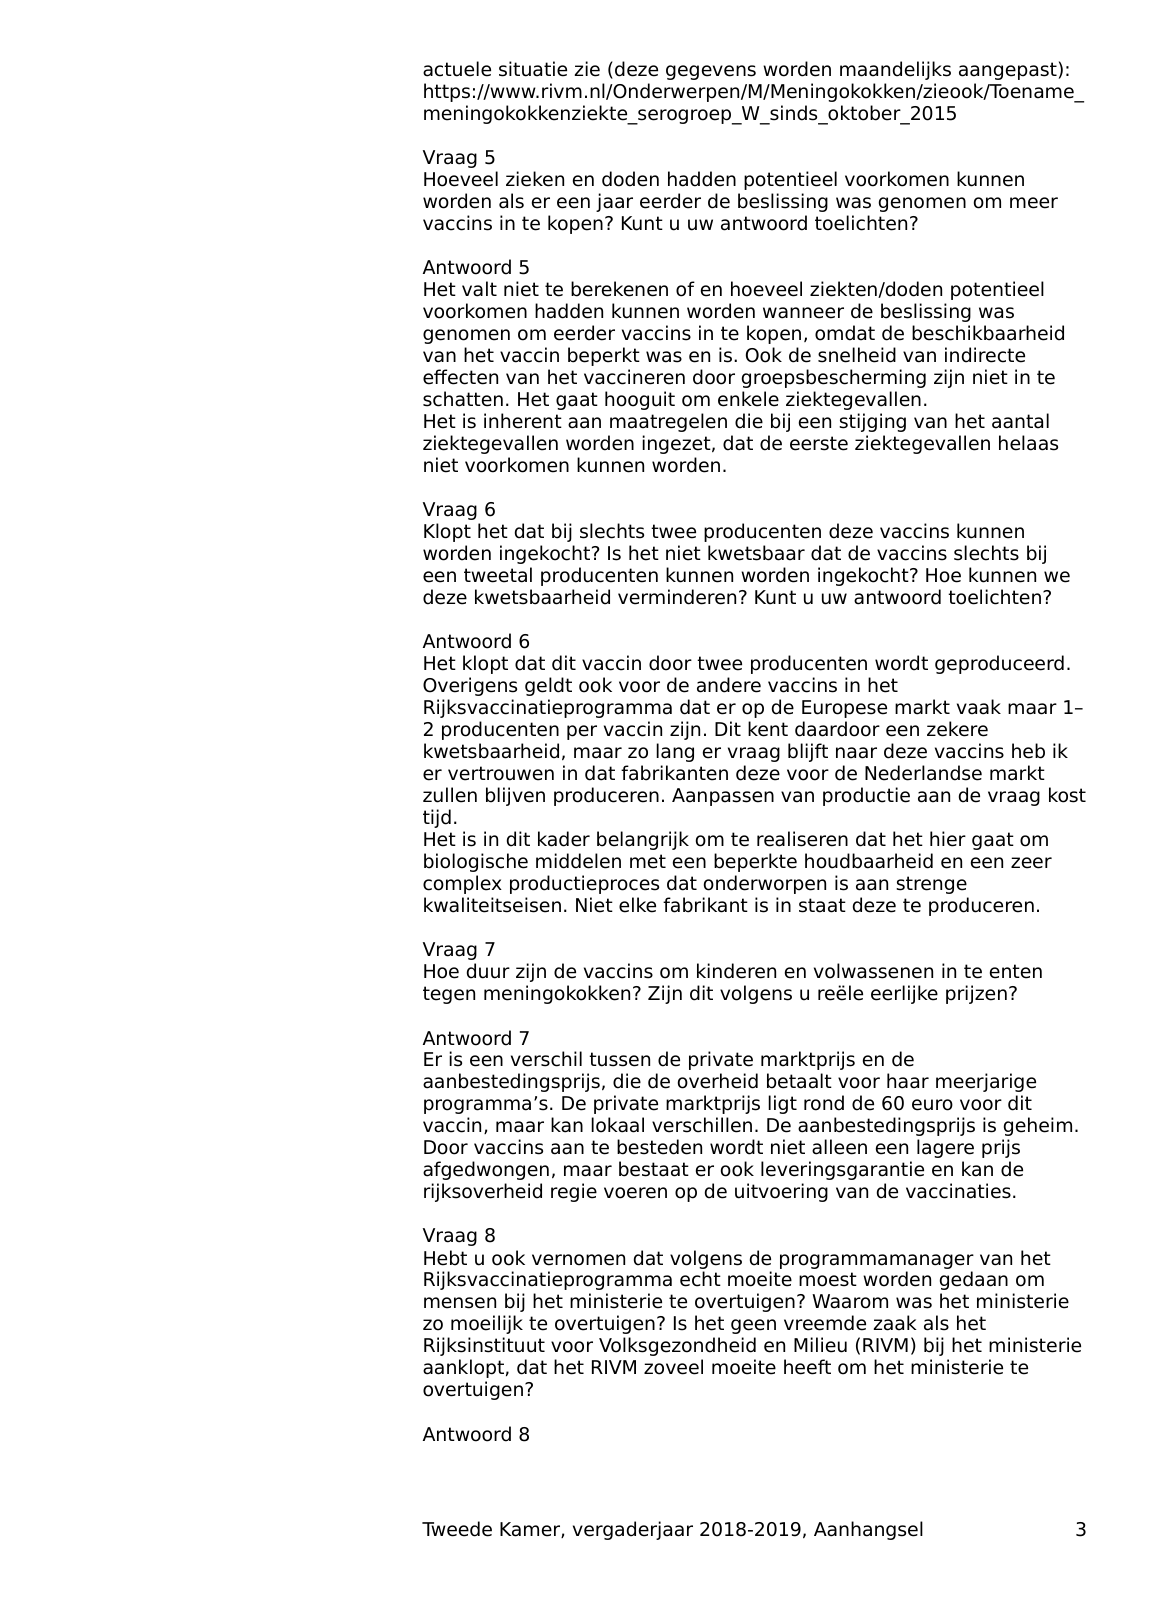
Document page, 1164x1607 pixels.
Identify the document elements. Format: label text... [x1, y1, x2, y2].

text Vraag 8 [422, 1225, 1087, 1247]
text Hoeveel zieken en doden hadden potentieel voorkomen kunnen worden als er een jaar eerder de beslissing was genomen om meer vaccins in te kopen? Kunt u uw antwoord toelichten? [422, 169, 1087, 235]
text Antwoord 5 [422, 257, 1087, 279]
text Het klopt dat dit vaccin door twee producenten wordt geproduceerd. Overigens geldt ook voor de andere vaccins in het Rijksvaccinatieprogramma dat er op de Europese markt vaak maar 1–2 producenten per vaccin zijn. Dit kent daardoor een zekere kwetsbaarheid, maar zo lang er vraag blijft naar deze vaccins heb ik er vertrouwen in dat fabrikanten deze voor de Nederlandse markt zullen blijven produceren. Aanpassen van productie aan de vraag kost tijd. [422, 653, 1087, 829]
text Vraag 5 [422, 147, 1087, 169]
text Het is in dit kader belangrijk om te realiseren dat het hier gaat om biologische middelen met een beperkte houdbaarheid en een zeer complex productieproces dat onderworpen is aan strenge kwaliteitseisen. Niet elke fabrikant is in staat deze te produceren. [422, 829, 1087, 917]
text Het is inherent aan maatregelen die bij een stijging van het aantal ziektegevallen worden ingezet, dat de eerste ziektegevallen helaas niet voorkomen kunnen worden. [422, 411, 1087, 477]
text Vraag 7 [422, 939, 1087, 961]
text Hebt u ook vernomen dat volgens de programmamanager van het Rijksvaccinatieprogramma echt moeite moest worden gedaan om mensen bij het ministerie te overtuigen? Waarom was het ministerie zo moeilijk te overtuigen? Is het geen vreemde zaak als het Rijksinstituut voor Volksgezondheid en Milieu (RIVM) bij het ministerie aanklopt, dat het RIVM zoveel moeite heeft om het ministerie te overtuigen? [422, 1247, 1087, 1401]
text Antwoord 8 [422, 1423, 1087, 1445]
text actuele situatie zie (deze gegevens worden maandelijks aangepast): https://www.rivm.nl/Onderwerpen/M/Meningokokken/zieook/Toename_meningokokkenziekte_serogroep_W_sinds_oktober_2015 [422, 59, 1087, 125]
text Antwoord 6 [422, 631, 1087, 653]
text Klopt het dat bij slechts twee producenten deze vaccins kunnen worden ingekocht? Is het niet kwetsbaar dat de vaccins slechts bij een tweetal producenten kunnen worden ingekocht? Hoe kunnen we deze kwetsbaarheid verminderen? Kunt u uw antwoord toelichten? [422, 521, 1087, 609]
text Hoe duur zijn de vaccins om kinderen en volwassenen in te enten tegen meningokokken? Zijn dit volgens u reële eerlijke prijzen? [422, 961, 1087, 1005]
text Er is een verschil tussen de private marktprijs en de aanbestedingsprijs, die de overheid betaalt voor haar meerjarige programma’s. De private marktprijs ligt rond de 60 euro voor dit vaccin, maar kan lokaal verschillen. De aanbestedingsprijs is geheim. Door vaccins aan te besteden wordt niet alleen een lagere prijs afgedwongen, maar bestaat er ook leveringsgarantie en kan de rijksoverheid regie voeren op de uitvoering van de vaccinaties. [422, 1049, 1087, 1203]
text Antwoord 7 [422, 1027, 1087, 1049]
text Vraag 6 [422, 499, 1087, 521]
text Het valt niet te berekenen of en hoeveel ziekten/doden potentieel voorkomen hadden kunnen worden wanneer de beslissing was genomen om eerder vaccins in te kopen, omdat de beschikbaarheid van het vaccin beperkt was en is. Ook de snelheid van indirecte effecten van het vaccineren door groepsbescherming zijn niet in te schatten. Het gaat hooguit om enkele ziektegevallen. [422, 279, 1087, 411]
